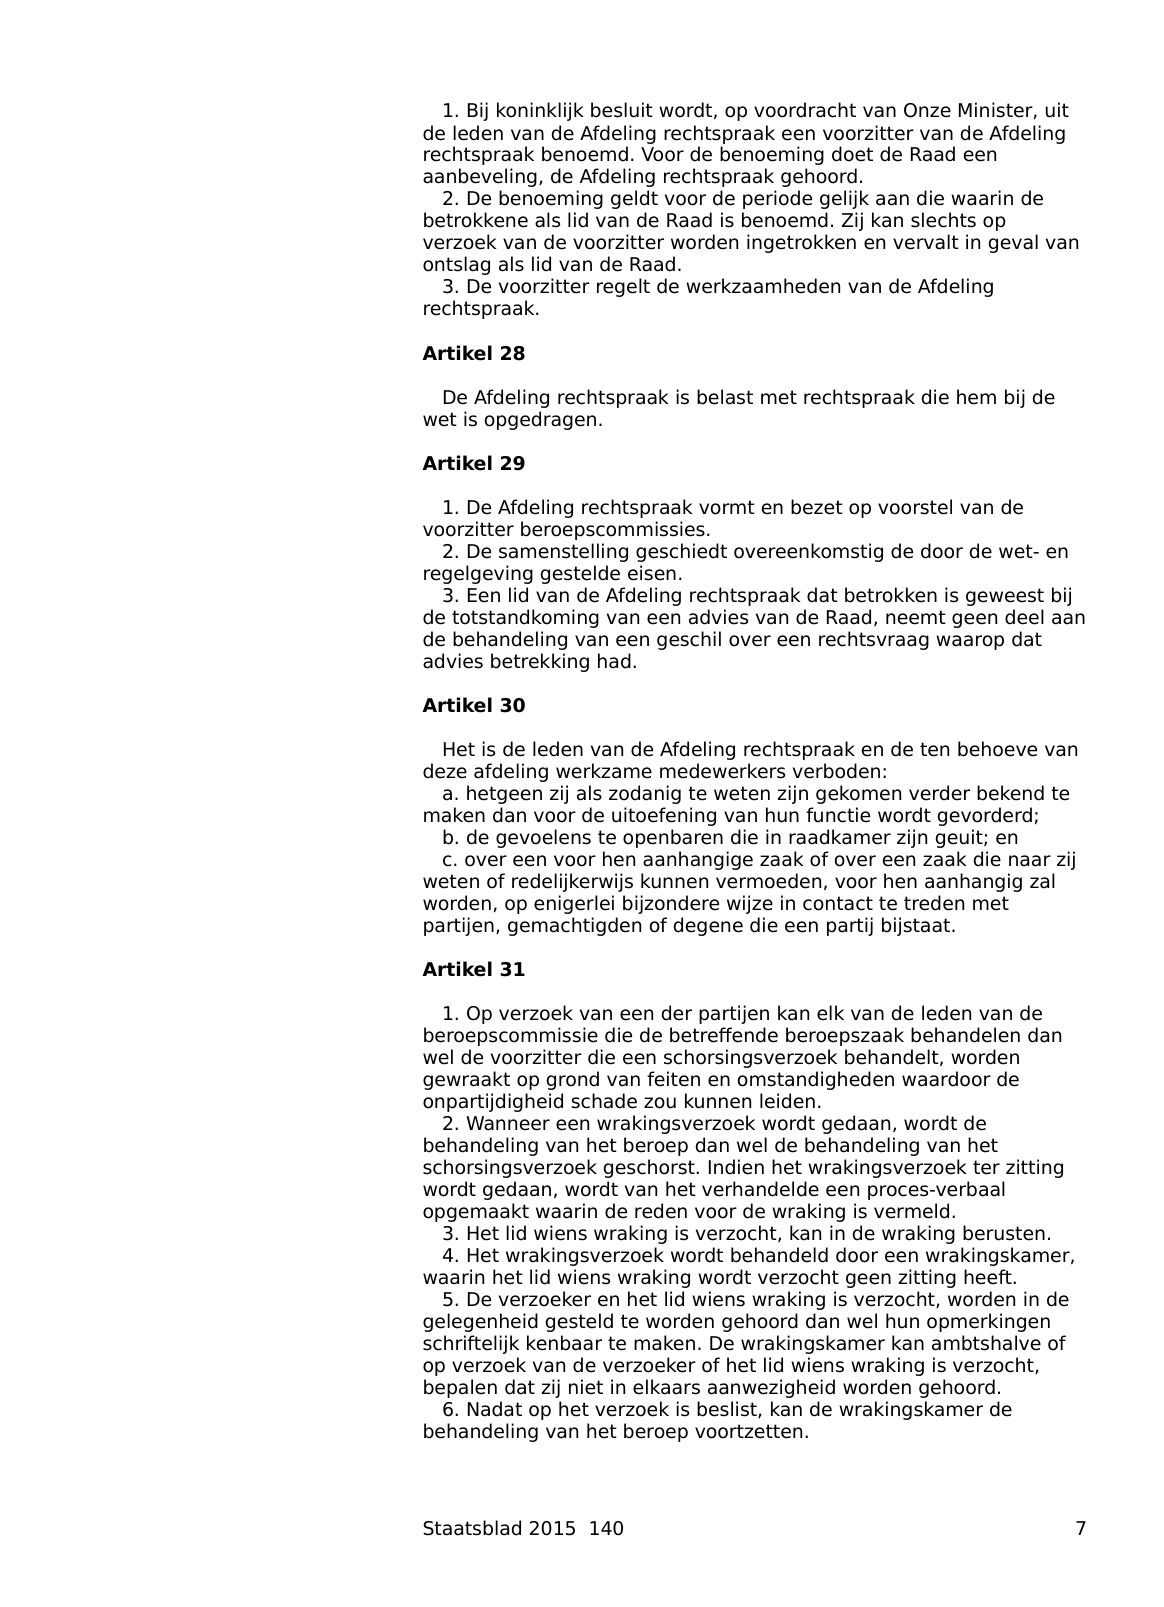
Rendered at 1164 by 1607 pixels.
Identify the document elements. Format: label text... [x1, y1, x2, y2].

text 3. De voorzitter regelt de werkzaamheden van de Afdeling rechtspraak. [422, 276, 1087, 320]
text 5. De verzoeker en het lid wiens wraking is verzocht, worden in de gelegenheid gesteld te worden gehoord dan wel hun opmerkingen schriftelijk kenbaar te maken. De wrakingskamer kan ambtshalve of op verzoek van de verzoeker of het lid wiens wraking is verzocht, bepalen dat zij niet in elkaars aanwezigheid worden gehoord. [422, 1289, 1087, 1399]
text 4. Het wrakingsverzoek wordt behandeld door een wrakingskamer, waarin het lid wiens wraking wordt verzocht geen zitting heeft. [422, 1245, 1087, 1289]
subtitle Artikel 30 [422, 695, 1087, 717]
text 3. Een lid van de Afdeling rechtspraak dat betrokken is geweest bij de totstandkoming van een advies van de Raad, neemt geen deel aan de behandeling van een geschil over een rechtsvraag waarop dat advies betrekking had. [422, 585, 1087, 673]
subtitle Artikel 28 [422, 342, 1087, 364]
text 3. Het lid wiens wraking is verzocht, kan in de wraking berusten. [422, 1223, 1087, 1245]
text a. hetgeen zij als zodanig te weten zijn gekomen verder bekend te maken dan voor de uitoefening van hun functie wordt gevorderd; [422, 783, 1087, 827]
text 6. Nadat op het verzoek is beslist, kan de wrakingskamer de behandeling van het beroep voortzetten. [422, 1399, 1087, 1443]
text Het is de leden van de Afdeling rechtspraak en de ten behoeve van deze afdeling werkzame medewerkers verboden: [422, 739, 1087, 783]
subtitle Artikel 29 [422, 453, 1087, 475]
subtitle Artikel 31 [422, 959, 1087, 981]
text 1. Bij koninklijk besluit wordt, op voordracht van Onze Minister, uit de leden van de Afdeling rechtspraak een voorzitter van de Afdeling rechtspraak benoemd. Voor de benoeming doet de Raad een aanbeveling, de Afdeling rechtspraak gehoord. [422, 100, 1087, 188]
text 2. Wanneer een wrakingsverzoek wordt gedaan, wordt de behandeling van het beroep dan wel de behandeling van het schorsingsverzoek geschorst. Indien het wrakingsverzoek ter zitting wordt gedaan, wordt van het verhandelde een proces-verbaal opgemaakt waarin de reden voor de wraking is vermeld. [422, 1113, 1087, 1223]
text b. de gevoelens te openbaren die in raadkamer zijn geuit; en [422, 827, 1087, 849]
text c. over een voor hen aanhangige zaak of over een zaak die naar zij weten of redelijkerwijs kunnen vermoeden, voor hen aanhangig zal worden, op enigerlei bijzondere wijze in contact te treden met partijen, gemachtigden of degene die een partij bijstaat. [422, 849, 1087, 937]
text 2. De samenstelling geschiedt overeenkomstig de door de wet- en regelgeving gestelde eisen. [422, 541, 1087, 585]
text 1. Op verzoek van een der partijen kan elk van de leden van de beroepscommissie die de betreffende beroepszaak behandelen dan wel de voorzitter die een schorsingsverzoek behandelt, worden gewraakt op grond van feiten en omstandigheden waardoor de onpartijdigheid schade zou kunnen leiden. [422, 1003, 1087, 1113]
text 2. De benoeming geldt voor de periode gelijk aan die waarin de betrokkene als lid van de Raad is benoemd. Zij kan slechts op verzoek van de voorzitter worden ingetrokken en vervalt in geval van ontslag als lid van de Raad. [422, 188, 1087, 276]
text De Afdeling rechtspraak is belast met rechtspraak die hem bij de wet is opgedragen. [422, 387, 1087, 431]
text 1. De Afdeling rechtspraak vormt en bezet op voorstel van de voorzitter beroepscommissies. [422, 497, 1087, 541]
